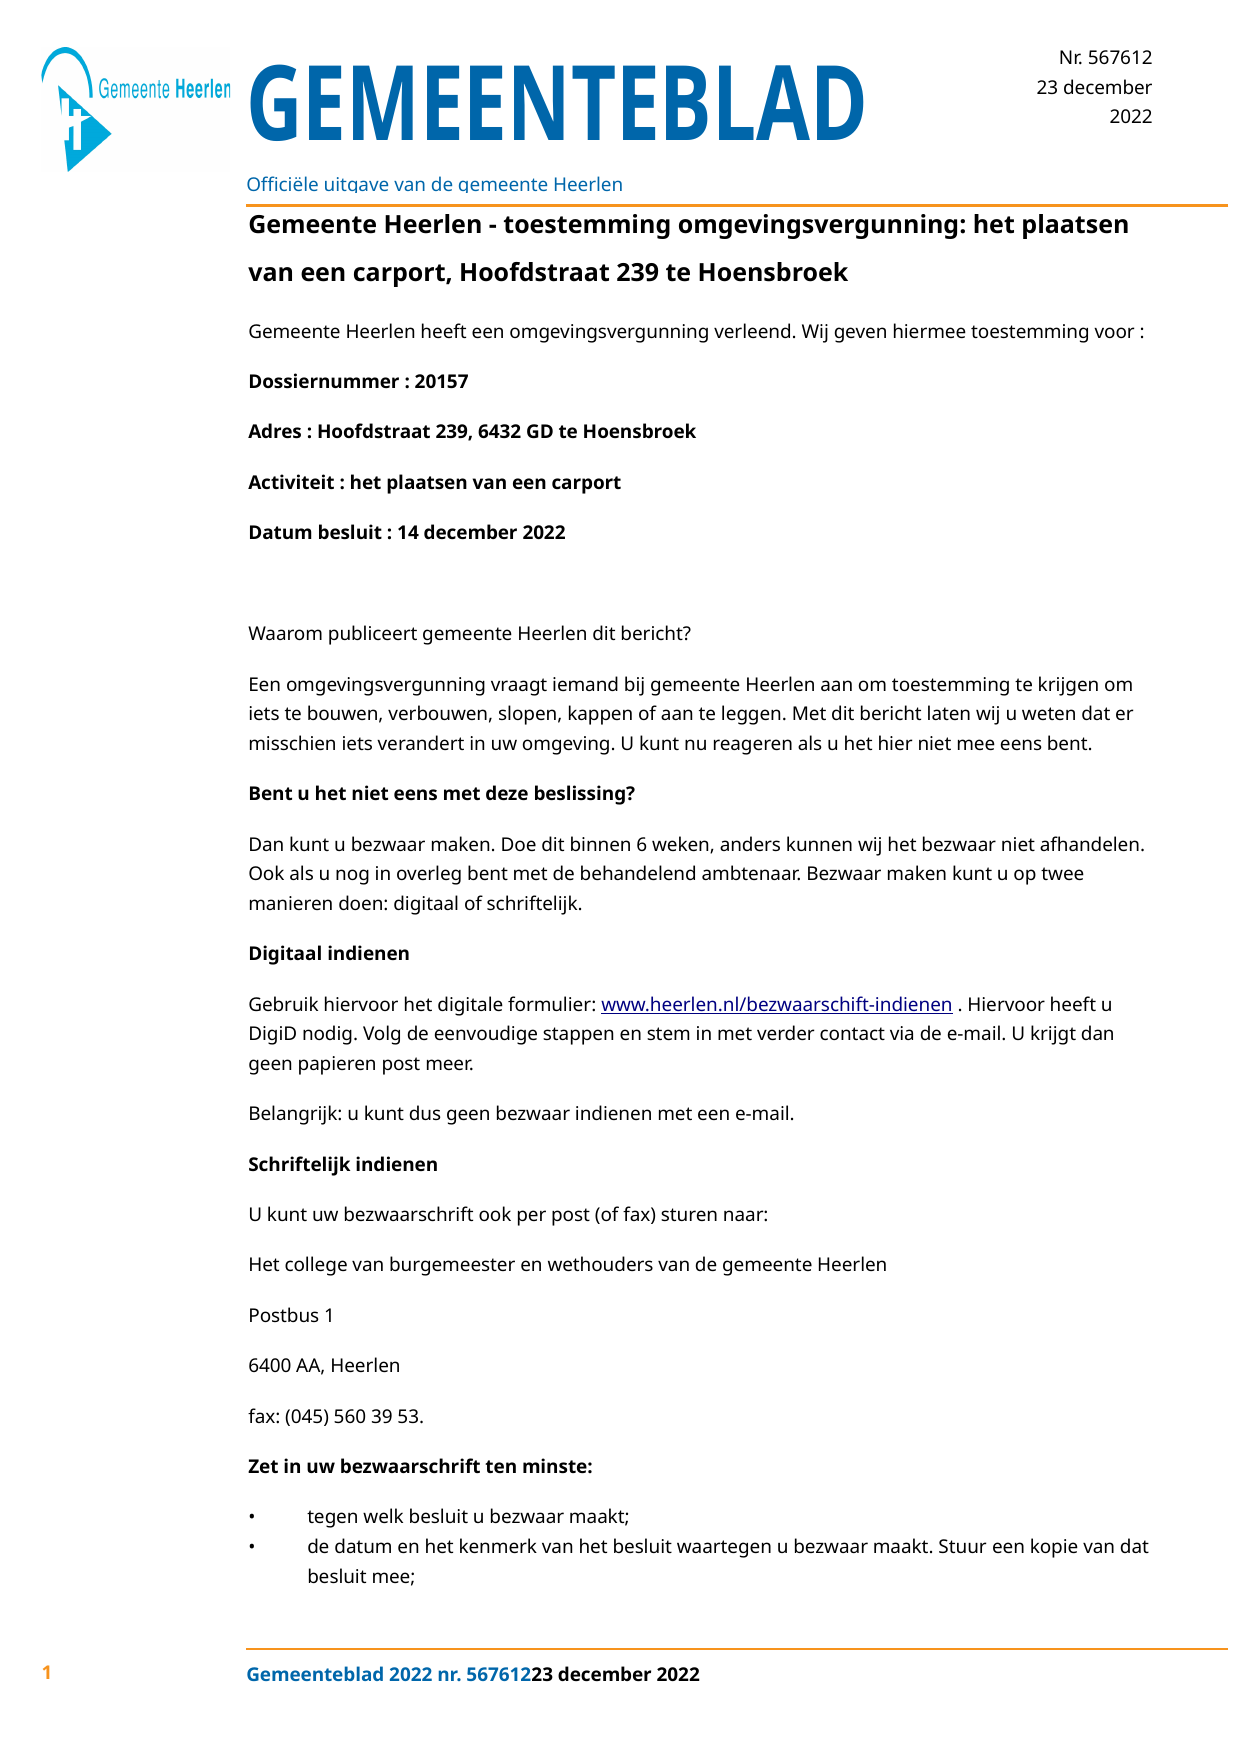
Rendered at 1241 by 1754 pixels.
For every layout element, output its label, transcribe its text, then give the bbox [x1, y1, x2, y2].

text Schriftelijk indienen [248, 1151, 1152, 1177]
text Het college van burgemeester en wethouders van de gemeente Heerlen [248, 1252, 1152, 1277]
text U kunt uw bezwaarschrift ook per post (of fax) sturen naar: [248, 1201, 1152, 1227]
picture [41, 47, 231, 172]
text Zet in uw bezwaarschrift ten minste: [248, 1453, 1152, 1479]
text Waarom publiceert gemeente Heerlen dit bericht? [248, 620, 1152, 646]
text Dan kunt u bezwaar maken. Doe dit binnen 6 weken, anders kunnen wij het bezwaar niet afhandelen. Ook als u nog in overleg bent met de behandelend ambtenaar. Bezwaar maken kunt u op twee manieren doen: digitaal of schriftelijk. [248, 831, 1152, 916]
text 6400 AA, Heerlen [248, 1352, 1152, 1378]
text Datum besluit : 14 december 2022 [248, 519, 1152, 545]
text Gemeente Heerlen heeft een omgevingsvergunning verleend. Wij geven hiermee toestemming voor : [248, 318, 1152, 344]
text Dossiernummer : 20157 [248, 368, 1152, 394]
text Een omgevingsvergunning vraagt iemand bij gemeente Heerlen aan om toestemming te krijgen om iets te bouwen, verbouwen, slopen, kappen of aan te leggen. Met dit bericht laten wij u weten dat er misschien iets verandert in uw omgeving. U kunt nu reageren als u het hier niet mee eens bent. [248, 671, 1152, 756]
text Postbus 1 [248, 1302, 1152, 1328]
text Belangrijk: u kunt dus geen bezwaar indienen met een e-mail. [248, 1100, 1152, 1126]
text Digitaal indienen [248, 940, 1152, 966]
text Activiteit : het plaatsen van een carport [248, 469, 1152, 495]
text fax: (045) 560 39 53. [248, 1403, 1152, 1429]
text Bent u het niet eens met deze beslissing? [248, 780, 1152, 806]
list tegen welk besluit u bezwaar maakt; [248, 1504, 1152, 1529]
text Adres : Hoofdstraat 239, 6432 GD te Hoensbroek [248, 419, 1152, 444]
text Gebruik hiervoor het digitale formulier: www.heerlen.nl/bezwaarschift-indienen . Hiervoor heeft u DigiD nodig. Volg de eenvoudige stappen en stem in met verder contact via de e-mail. U krijgt dan geen papieren post meer. [248, 991, 1152, 1076]
picture [41, 47, 59, 70]
list de datum en het kenmerk van het besluit waartegen u bezwaar maakt. Stuur een kopie van dat besluit mee; [248, 1533, 1152, 1589]
text Gemeente Heerlen - toestemming omgevingsvergunning: het plaatsen van een carport, Hoofdstraat 239 te Hoensbroek [248, 207, 1152, 288]
